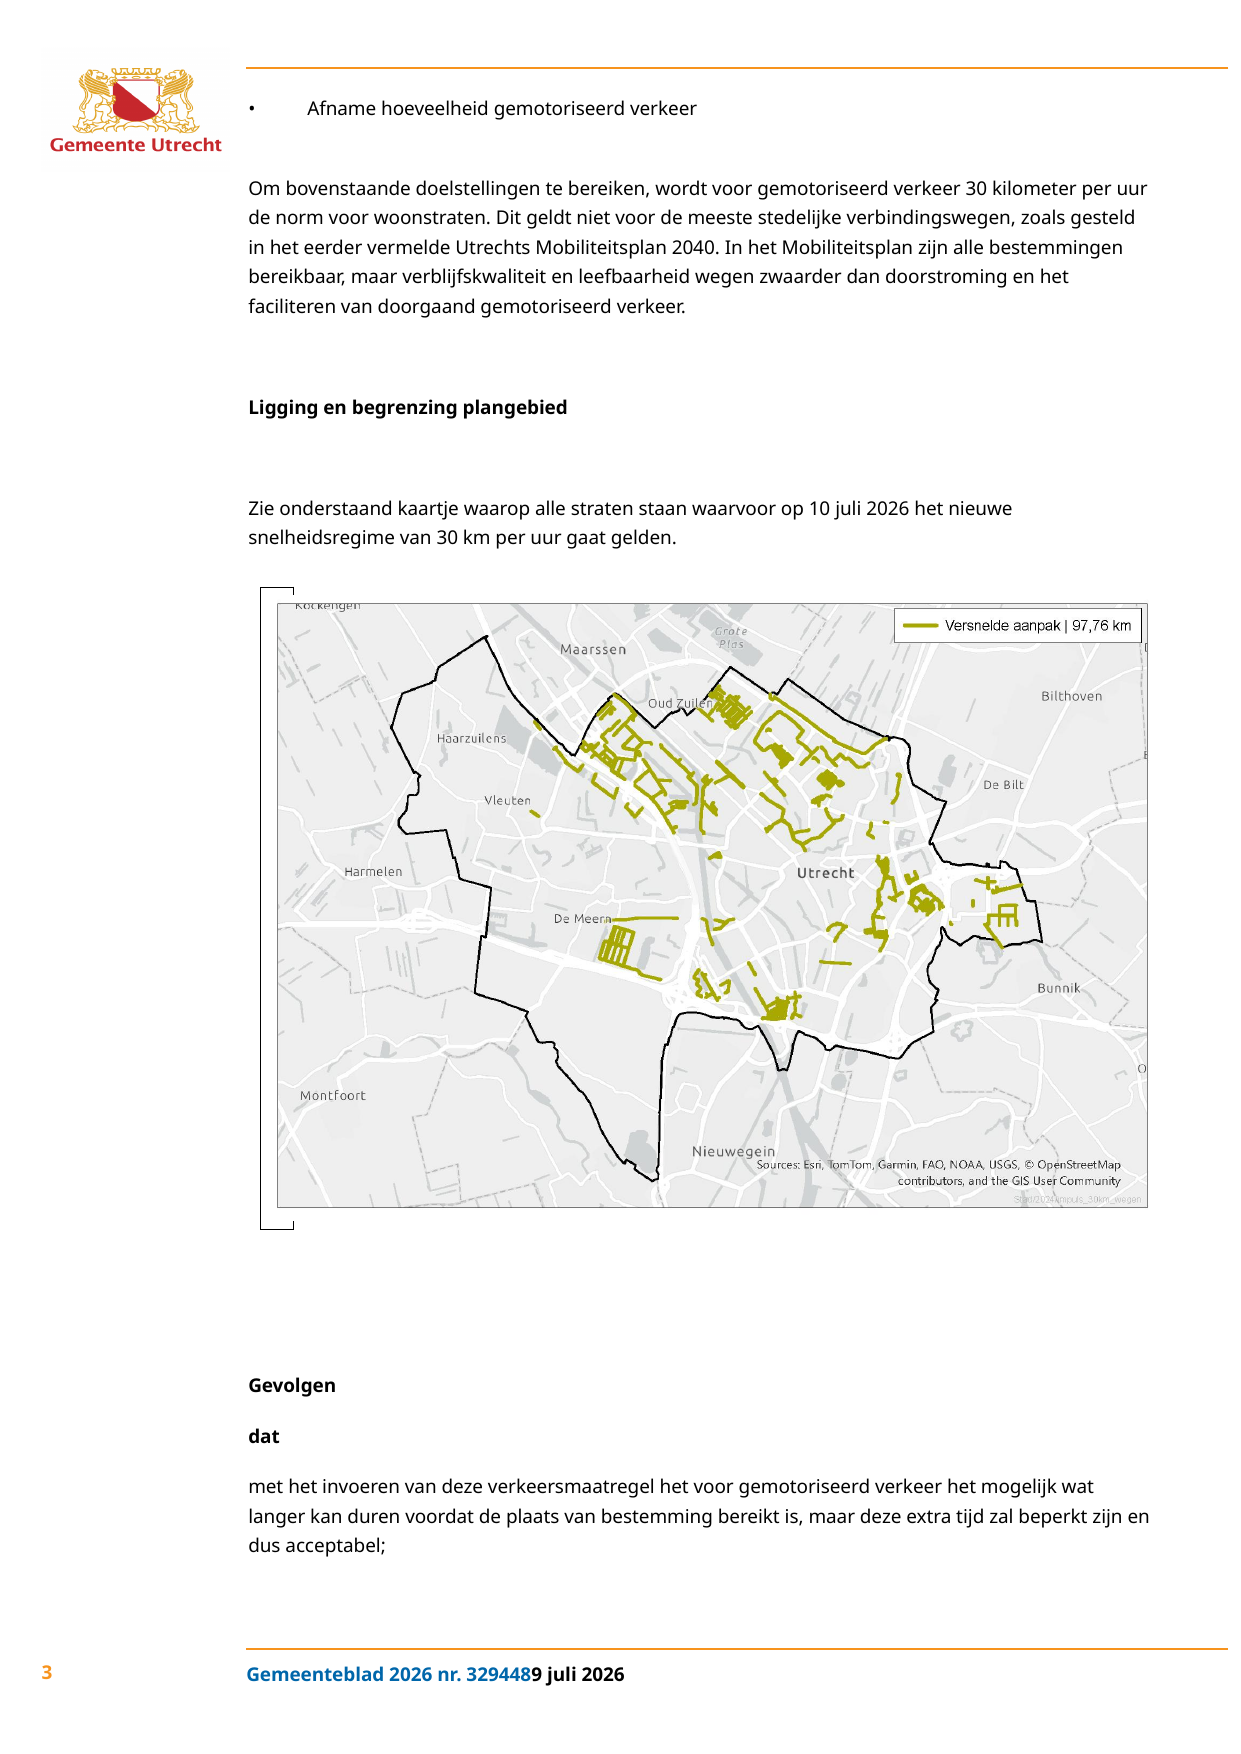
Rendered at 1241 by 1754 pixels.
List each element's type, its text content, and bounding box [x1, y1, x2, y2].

text Ligging en begrenzing plangebied [248, 394, 1152, 420]
text dat [248, 1423, 1152, 1448]
picture [268, 595, 1156, 1221]
text Zie onderstaand kaartje waarop alle straten staan waarvoor op 10 juli 2026 het nieuwe snelheidsregime van 30 km per uur gaat gelden. [248, 495, 1152, 550]
text Om bovenstaande doelstellingen te bereiken, wordt voor gemotoriseerd verkeer 30 kilometer per uur de norm voor woonstraten. Dit geldt niet voor de meeste stedelijke verbindingswegen, zoals gesteld in het eerder vermelde Utrechts Mobiliteitsplan 2040. In het Mobiliteitsplan zijn alle bestemmingen bereikbaar, maar verblijfskwaliteit en leefbaarheid wegen zwaarder dan doorstroming en het faciliteren van doorgaand gemotoriseerd verkeer. [248, 175, 1152, 319]
text Gevolgen [248, 1372, 1152, 1398]
list Afname hoeveelheid gemotoriseerd verkeer [248, 95, 1152, 121]
text met het invoeren van deze verkeersmaatregel het voor gemotoriseerd verkeer het mogelijk wat langer kan duren voordat de plaats van bestemming bereikt is, maar deze extra tijd zal beperkt zijn en dus acceptabel; [248, 1473, 1152, 1558]
picture [41, 47, 231, 172]
